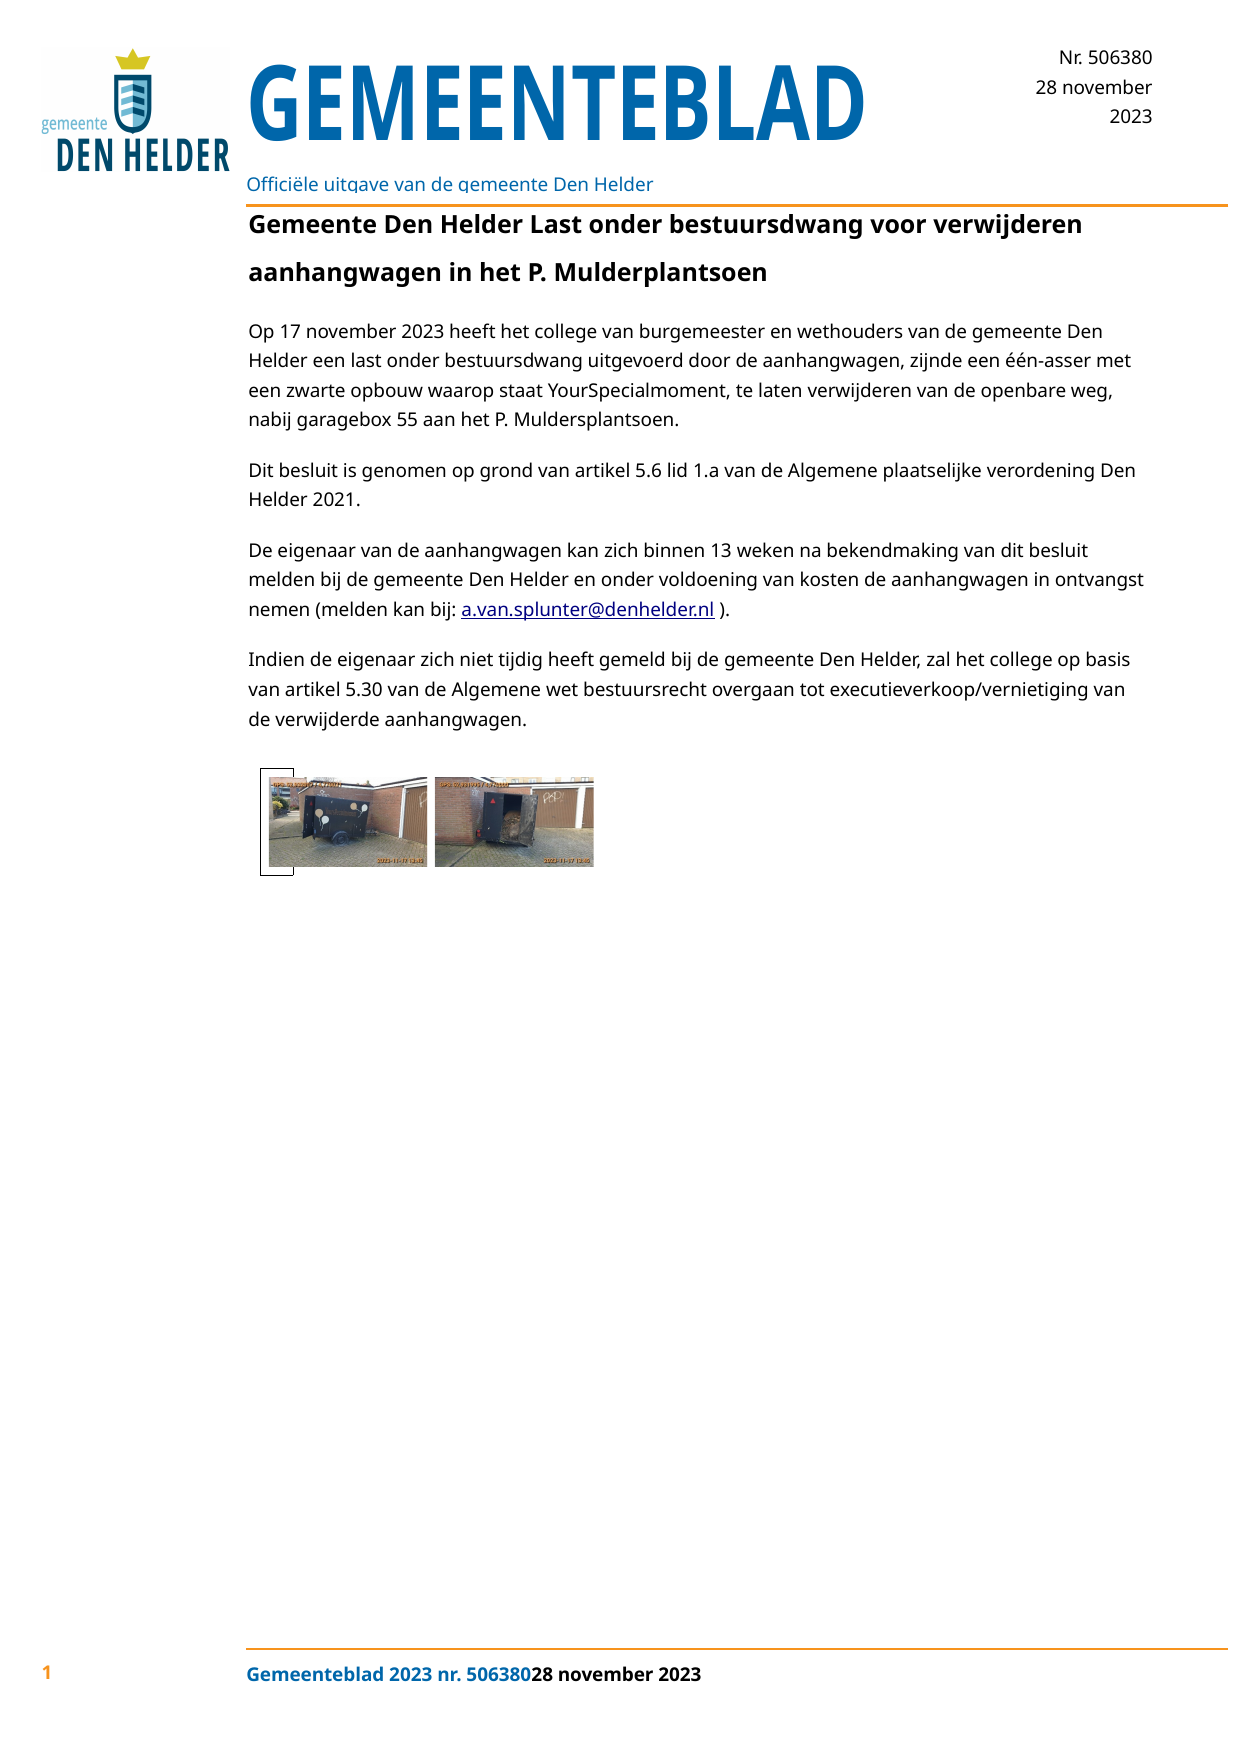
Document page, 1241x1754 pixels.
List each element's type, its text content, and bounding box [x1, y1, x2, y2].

text Gemeente Den Helder Last onder bestuursdwang voor verwijderen aanhangwagen in het P. Mulderplantsoen [248, 207, 1152, 288]
picture [41, 47, 231, 172]
picture [63, 144, 68, 165]
picture [268, 777, 594, 867]
picture [100, 154, 106, 172]
picture [182, 144, 187, 165]
picture [130, 157, 135, 172]
text Op 17 november 2023 heeft het college van burgemeester en wethouders van de gemeente Den Helder een last onder bestuursdwang uitgevoerd door de aanhangwagen, zijnde een één-asser met een zwarte opbouw waarop staat YourSpecialmoment, te laten verwijderen van de openbare weg, nabij garagebox 55 aan het P. Muldersplantsoen. [248, 318, 1152, 432]
text De eigenaar van de aanhangwagen kan zich binnen 13 weken na bekendmaking van dit besluit melden bij de gemeente Den Helder en onder voldoening van kosten de aanhangwagen in ontvangst nemen (melden kan bij: a.van.splunter@denhelder.nl ). [248, 537, 1152, 622]
picture [220, 160, 224, 172]
text Dit besluit is genomen op grond van artikel 5.6 lid 1.a van de Algemene plaatselijke verordening Den Helder 2021. [248, 457, 1152, 512]
text Indien de eigenaar zich niet tijdig heeft gemeld bij de gemeente Den Helder, zal het college op basis van artikel 5.30 van de Algemene wet bestuursrecht overgaan tot executieverkoop/vernietiging van de verwijderde aanhangwagen. [248, 647, 1152, 732]
